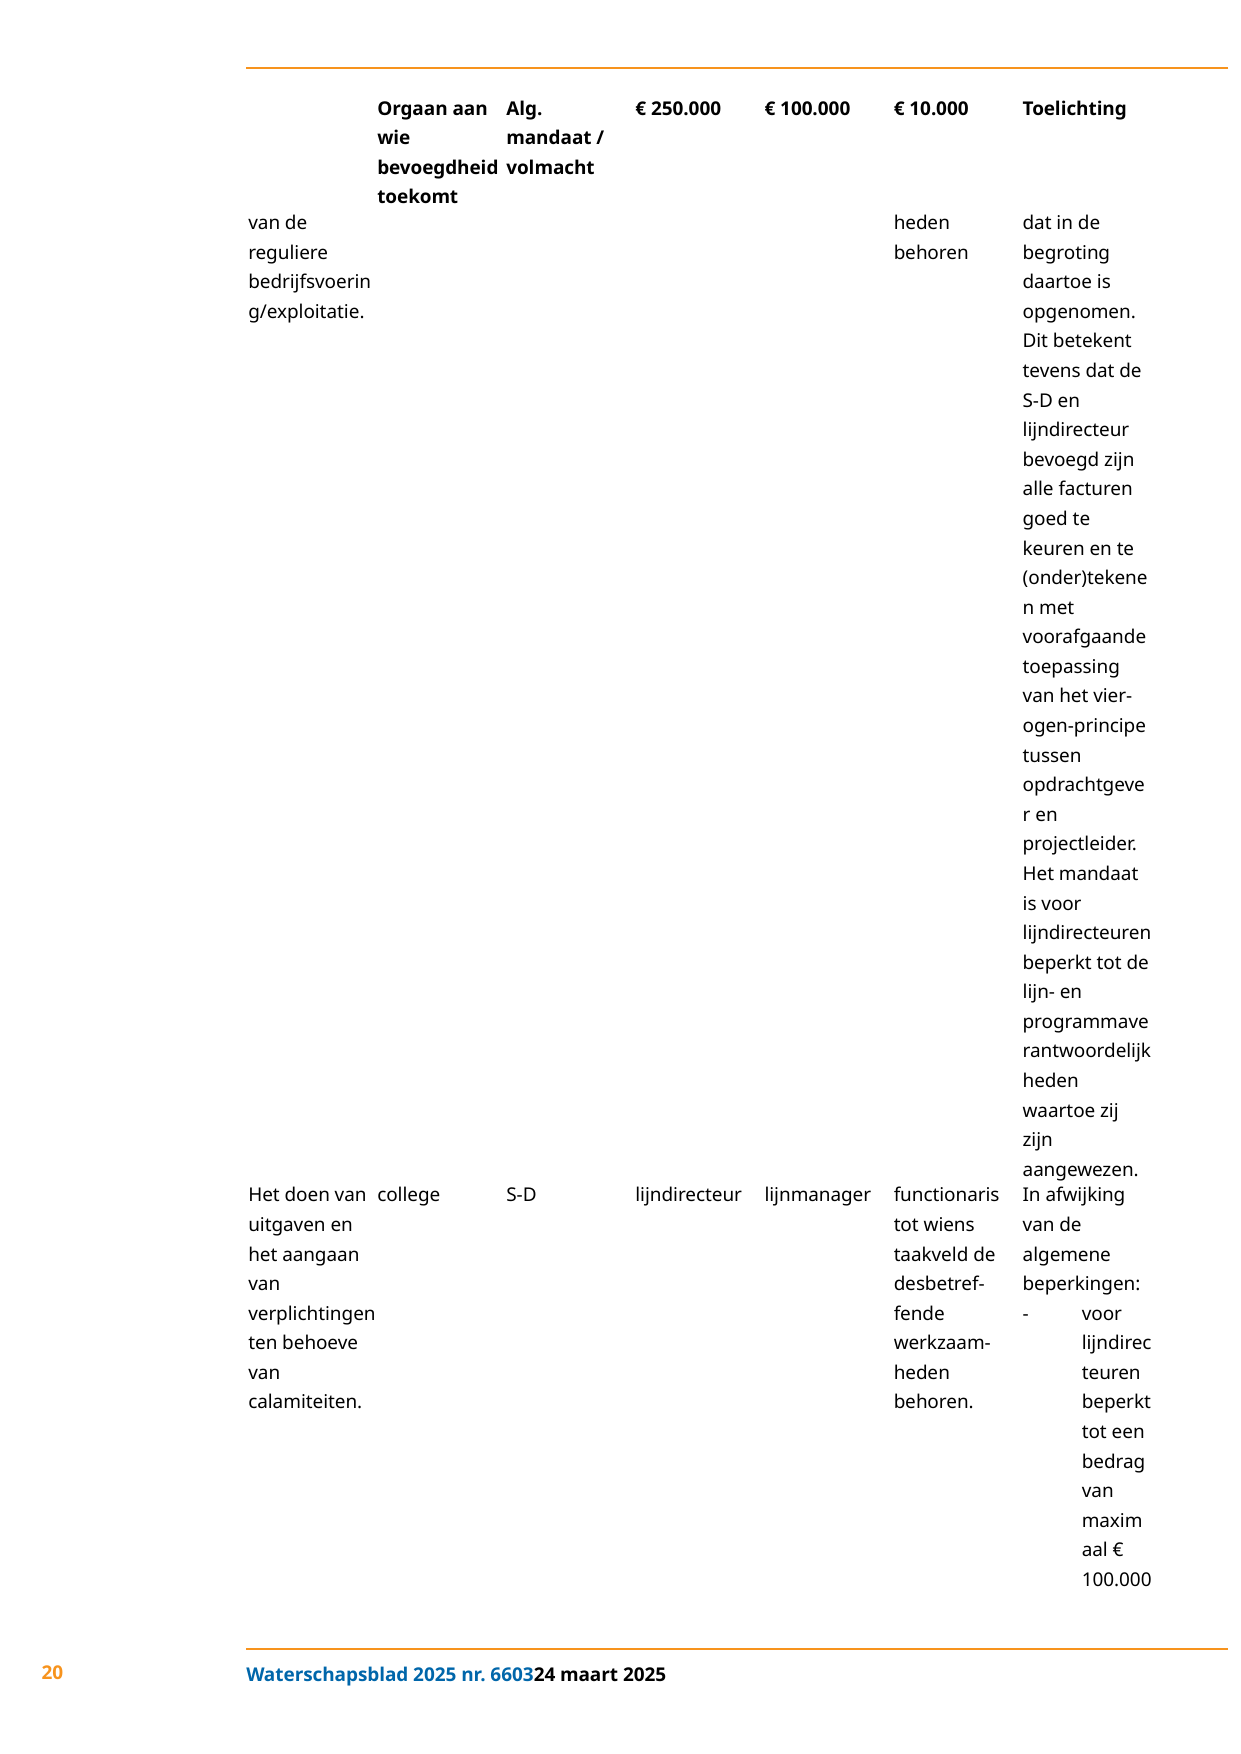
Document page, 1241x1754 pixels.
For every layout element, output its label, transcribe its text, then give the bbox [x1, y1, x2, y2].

table_header Alg. mandaat / volmacht [506, 95, 635, 209]
table_cell college [377, 1182, 506, 1592]
picture [41, 47, 231, 172]
table_cell [635, 209, 764, 1182]
table_cell lijnmanager [764, 1182, 893, 1592]
table_cell dat in de begroting daartoe is opgenomen. Dit betekent tevens dat de S-D en lijndirecteur bevoegd zijn alle facturen goed te keuren en te (onder)tekenen met voorafgaande toepassing van het vier-ogen-principe tussen opdrachtgever en projectleider. Het mandaat is voor lijndirecteuren beperkt tot de lijn- en programmaverantwoordelijkheden waartoe zij zijn aangewezen. [1023, 209, 1152, 1182]
table_header € 100.000 [764, 95, 893, 209]
table_cell In afwijking van de algemene beperkingen: voor lijndirecteuren beperkt tot een bedrag van maximaal € 100.000 [1023, 1182, 1152, 1592]
table_cell lijndirecteur [635, 1182, 764, 1592]
table_cell [377, 209, 506, 1182]
table_cell heden behoren [894, 209, 1022, 1182]
table_header [248, 95, 377, 209]
table_cell S-D [506, 1182, 635, 1592]
table_header € 250.000 [635, 95, 764, 209]
table_cell functionaris tot wiens taakveld de desbetref-fende werkzaam-heden behoren. [894, 1182, 1022, 1592]
table_header € 10.000 [894, 95, 1022, 209]
table_cell Het doen van uitgaven en het aangaan van verplichtingen ten behoeve van calamiteiten. [248, 1182, 377, 1592]
table_cell [764, 209, 893, 1182]
table_header Orgaan aan wie bevoegdheid toekomt [377, 95, 506, 209]
table_header Toelichting [1023, 95, 1152, 209]
table_cell [506, 209, 635, 1182]
table_cell van de reguliere bedrijfsvoering/exploitatie. [248, 209, 377, 1182]
